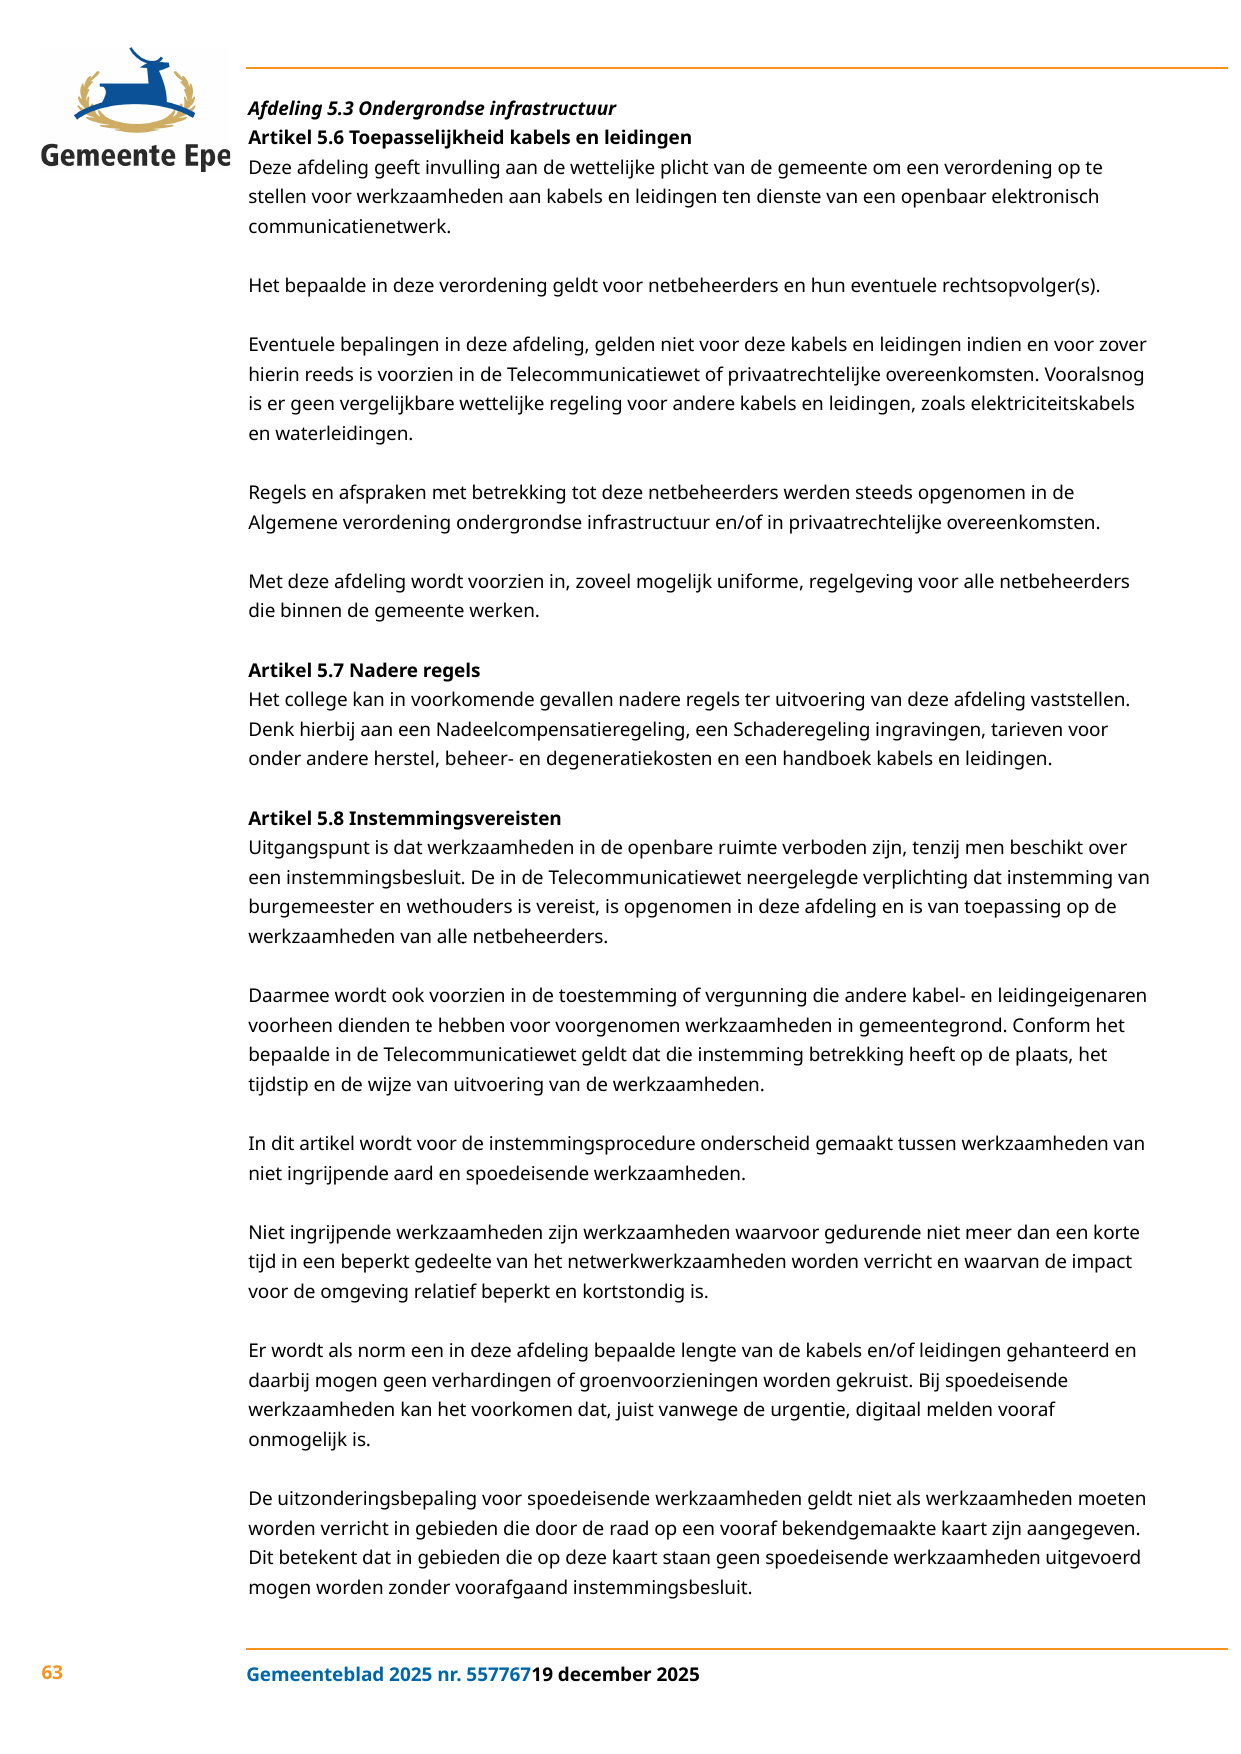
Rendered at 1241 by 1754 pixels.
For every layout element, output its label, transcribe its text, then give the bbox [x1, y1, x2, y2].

picture [41, 47, 231, 172]
text Uitgangspunt is dat werkzaamheden in de openbare ruimte verboden zijn, tenzij men beschikt over een instemmingsbesluit. De in de Telecommunicatiewet neergelegde verplichting dat instemming van burgemeester en wethouders is vereist, is opgenomen in deze afdeling en is van toepassing op de werkzaamheden van alle netbeheerders. [248, 834, 1152, 949]
text Artikel 5.6 Toepasselijkheid kabels en leidingen [248, 124, 1152, 150]
text Regels en afspraken met betrekking tot deze netbeheerders werden steeds opgenomen in de Algemene verordening ondergrondse infrastructuur en/of in privaatrechtelijke overeenkomsten. [248, 479, 1152, 535]
text Deze afdeling geeft invulling aan de wettelijke plicht van de gemeente om een verordening op te stellen voor werkzaamheden aan kabels en leidingen ten dienste van een openbaar elektronisch communicatienetwerk. [248, 154, 1152, 239]
text Artikel 5.7 Nadere regels [248, 657, 1152, 683]
text In dit artikel wordt voor de instemmingsprocedure onderscheid gemaakt tussen werkzaamheden van niet ingrijpende aard en spoedeisende werkzaamheden. [248, 1130, 1152, 1186]
text Het college kan in voorkomende gevallen nadere regels ter uitvoering van deze afdeling vaststellen. Denk hierbij aan een Nadeelcompensatieregeling, een Schaderegeling ingravingen, tarieven voor onder andere herstel, beheer- en degeneratiekosten en een handboek kabels en leidingen. [248, 686, 1152, 771]
text Daarmee wordt ook voorzien in de toestemming of vergunning die andere kabel- en leidingeigenaren voorheen dienden te hebben voor voorgenomen werkzaamheden in gemeentegrond. Conform het bepaalde in de Telecommunicatiewet geldt dat die instemming betrekking heeft op de plaats, het tijdstip en de wijze van uitvoering van de werkzaamheden. [248, 982, 1152, 1097]
text Er wordt als norm een in deze afdeling bepaalde lengte van de kabels en/of leidingen gehanteerd en daarbij mogen geen verhardingen of groenvoorzieningen worden gekruist. Bij spoedeisende werkzaamheden kan het voorkomen dat, juist vanwege de urgentie, digitaal melden vooraf onmogelijk is. [248, 1337, 1152, 1452]
text Het bepaalde in deze verordening geldt voor netbeheerders en hun eventuele rechtsopvolger(s). [248, 272, 1152, 298]
text Niet ingrijpende werkzaamheden zijn werkzaamheden waarvoor gedurende niet meer dan een korte tijd in een beperkt gedeelte van het netwerkwerkzaamheden worden verricht en waarvan de impact voor de omgeving relatief beperkt en kortstondig is. [248, 1219, 1152, 1304]
text Afdeling 5.3 Ondergrondse infrastructuur [248, 95, 1152, 121]
text Met deze afdeling wordt voorzien in, zoveel mogelijk uniforme, regelgeving voor alle netbeheerders die binnen de gemeente werken. [248, 568, 1152, 623]
text De uitzonderingsbepaling voor spoedeisende werkzaamheden geldt niet als werkzaamheden moeten worden verricht in gebieden die door de raad op een vooraf bekendgemaakte kaart zijn aangegeven. Dit betekent dat in gebieden die op deze kaart staan geen spoedeisende werkzaamheden uitgevoerd mogen worden zonder voorafgaand instemmingsbesluit. [248, 1485, 1152, 1600]
text Eventuele bepalingen in deze afdeling, gelden niet voor deze kabels en leidingen indien en voor zover hierin reeds is voorzien in de Telecommunicatiewet of privaatrechtelijke overeenkomsten. Vooralsnog is er geen vergelijkbare wettelijke regeling voor andere kabels en leidingen, zoals elektriciteitskabels en waterleidingen. [248, 331, 1152, 446]
text Artikel 5.8 Instemmingsvereisten [248, 805, 1152, 831]
